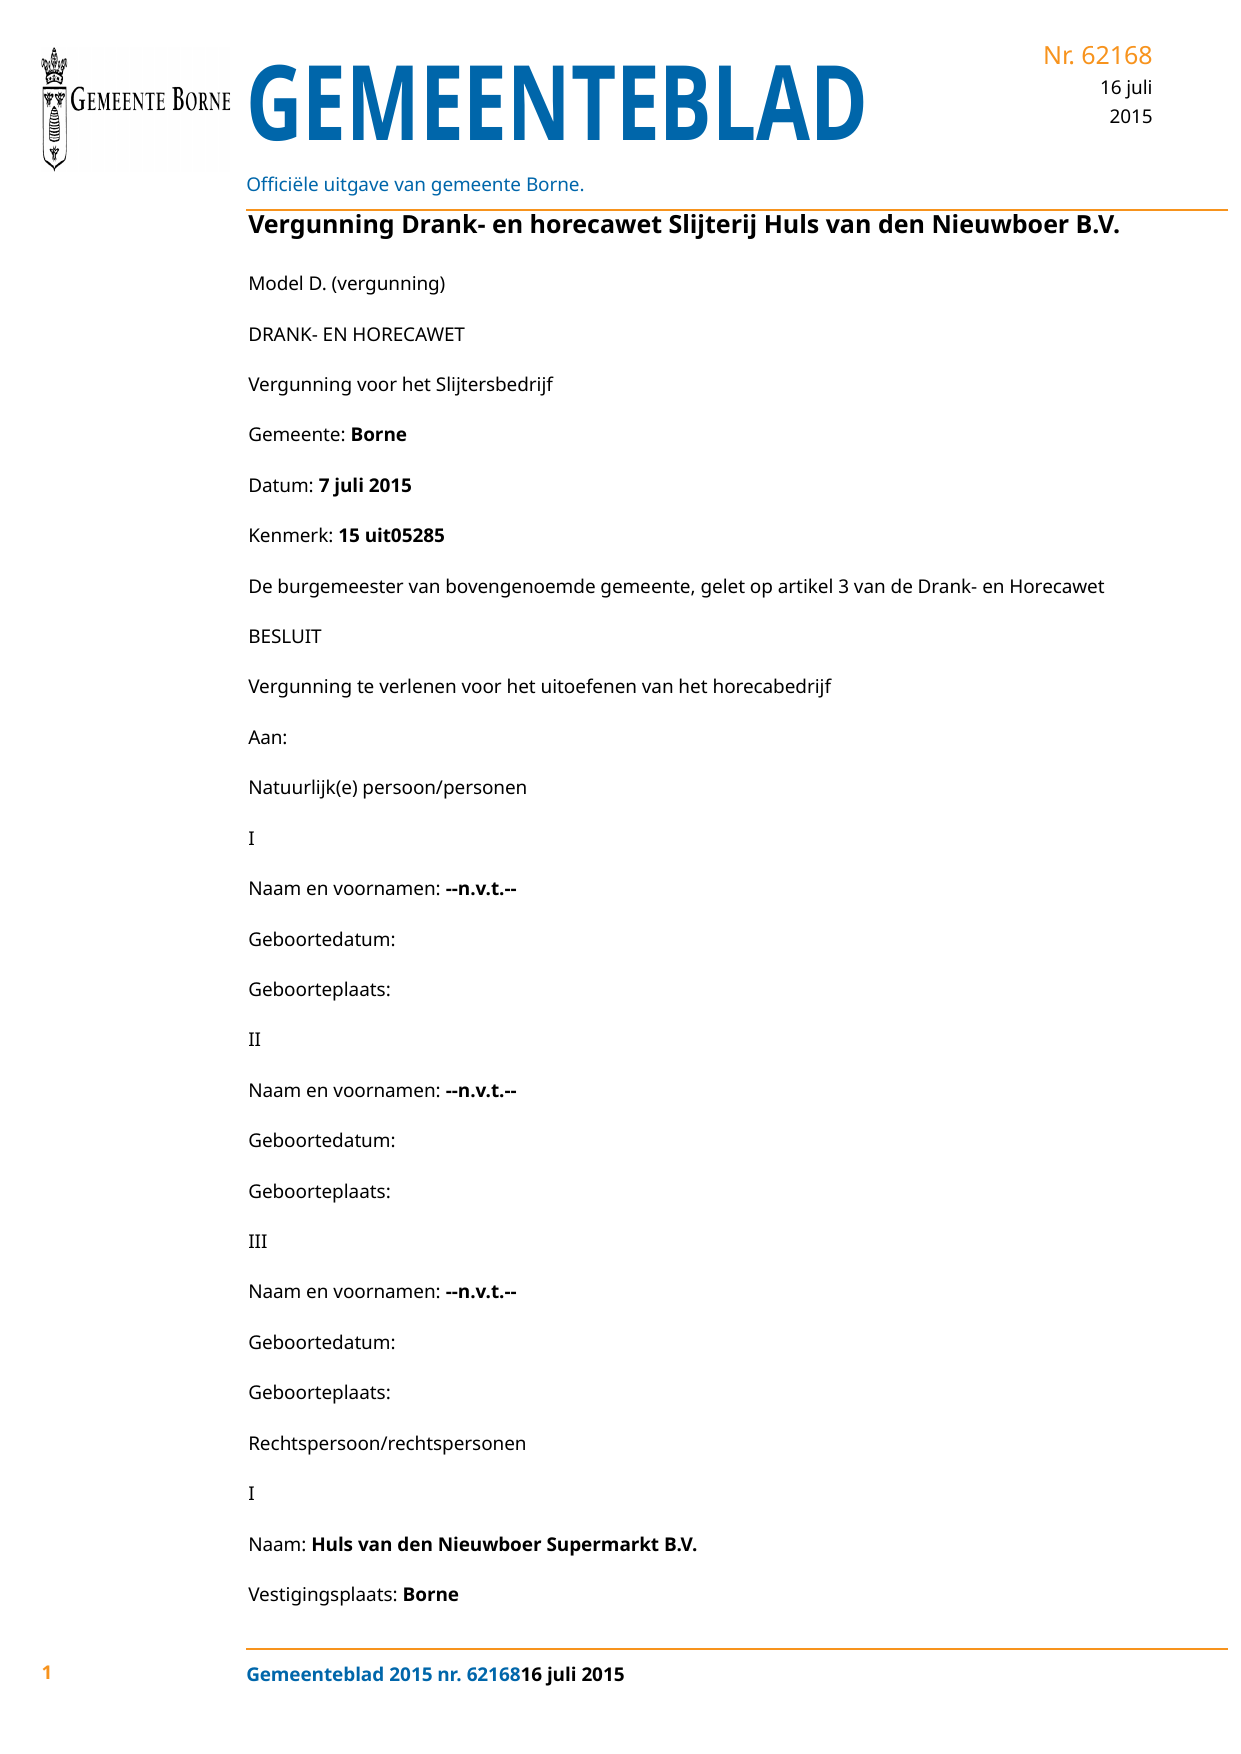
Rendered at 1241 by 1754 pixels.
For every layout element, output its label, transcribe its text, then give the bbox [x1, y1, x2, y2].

text Model D. (vergunning) [248, 270, 1152, 296]
text Vestigingsplaats: Borne [248, 1581, 1152, 1607]
text Rechtspersoon/rechtspersonen [248, 1430, 1152, 1456]
text De burgemeester van bovengenoemde gemeente, gelet op artikel 3 van de Drank- en Horecawet [248, 573, 1152, 598]
text Aan: [248, 724, 1152, 750]
text Geboortedatum: [248, 1127, 1152, 1153]
text Datum: 7 juli 2015 [248, 472, 1152, 498]
text Naam en voornamen: --n.v.t.-- [248, 1279, 1152, 1304]
text DRANK- EN HORECAWET [248, 321, 1152, 346]
picture [41, 47, 231, 172]
text Gemeente: Borne [248, 422, 1152, 447]
text Geboorteplaats: [248, 1379, 1152, 1405]
text Vergunning voor het Slijtersbedrijf [248, 371, 1152, 397]
text Naam en voornamen: --n.v.t.-- [248, 875, 1152, 901]
text I [248, 825, 1152, 851]
text Geboortedatum: [248, 926, 1152, 951]
text Vergunning te verlenen voor het uitoefenen van het horecabedrijf [248, 674, 1152, 699]
text Naam: Huls van den Nieuwboer Supermarkt B.V. [248, 1531, 1152, 1556]
text II [248, 1027, 1152, 1052]
text I [248, 1480, 1152, 1506]
text Geboortedatum: [248, 1329, 1152, 1355]
text BESLUIT [248, 623, 1152, 649]
text III [248, 1228, 1152, 1254]
text Naam en voornamen: --n.v.t.-- [248, 1077, 1152, 1103]
text Geboorteplaats: [248, 1178, 1152, 1203]
text Vergunning Drank- en horecawet Slijterij Huls van den Nieuwboer B.V. [248, 211, 1152, 241]
text Kenmerk: 15 uit05285 [248, 522, 1152, 548]
text Natuurlijk(e) persoon/personen [248, 774, 1152, 800]
text Geboorteplaats: [248, 976, 1152, 1002]
